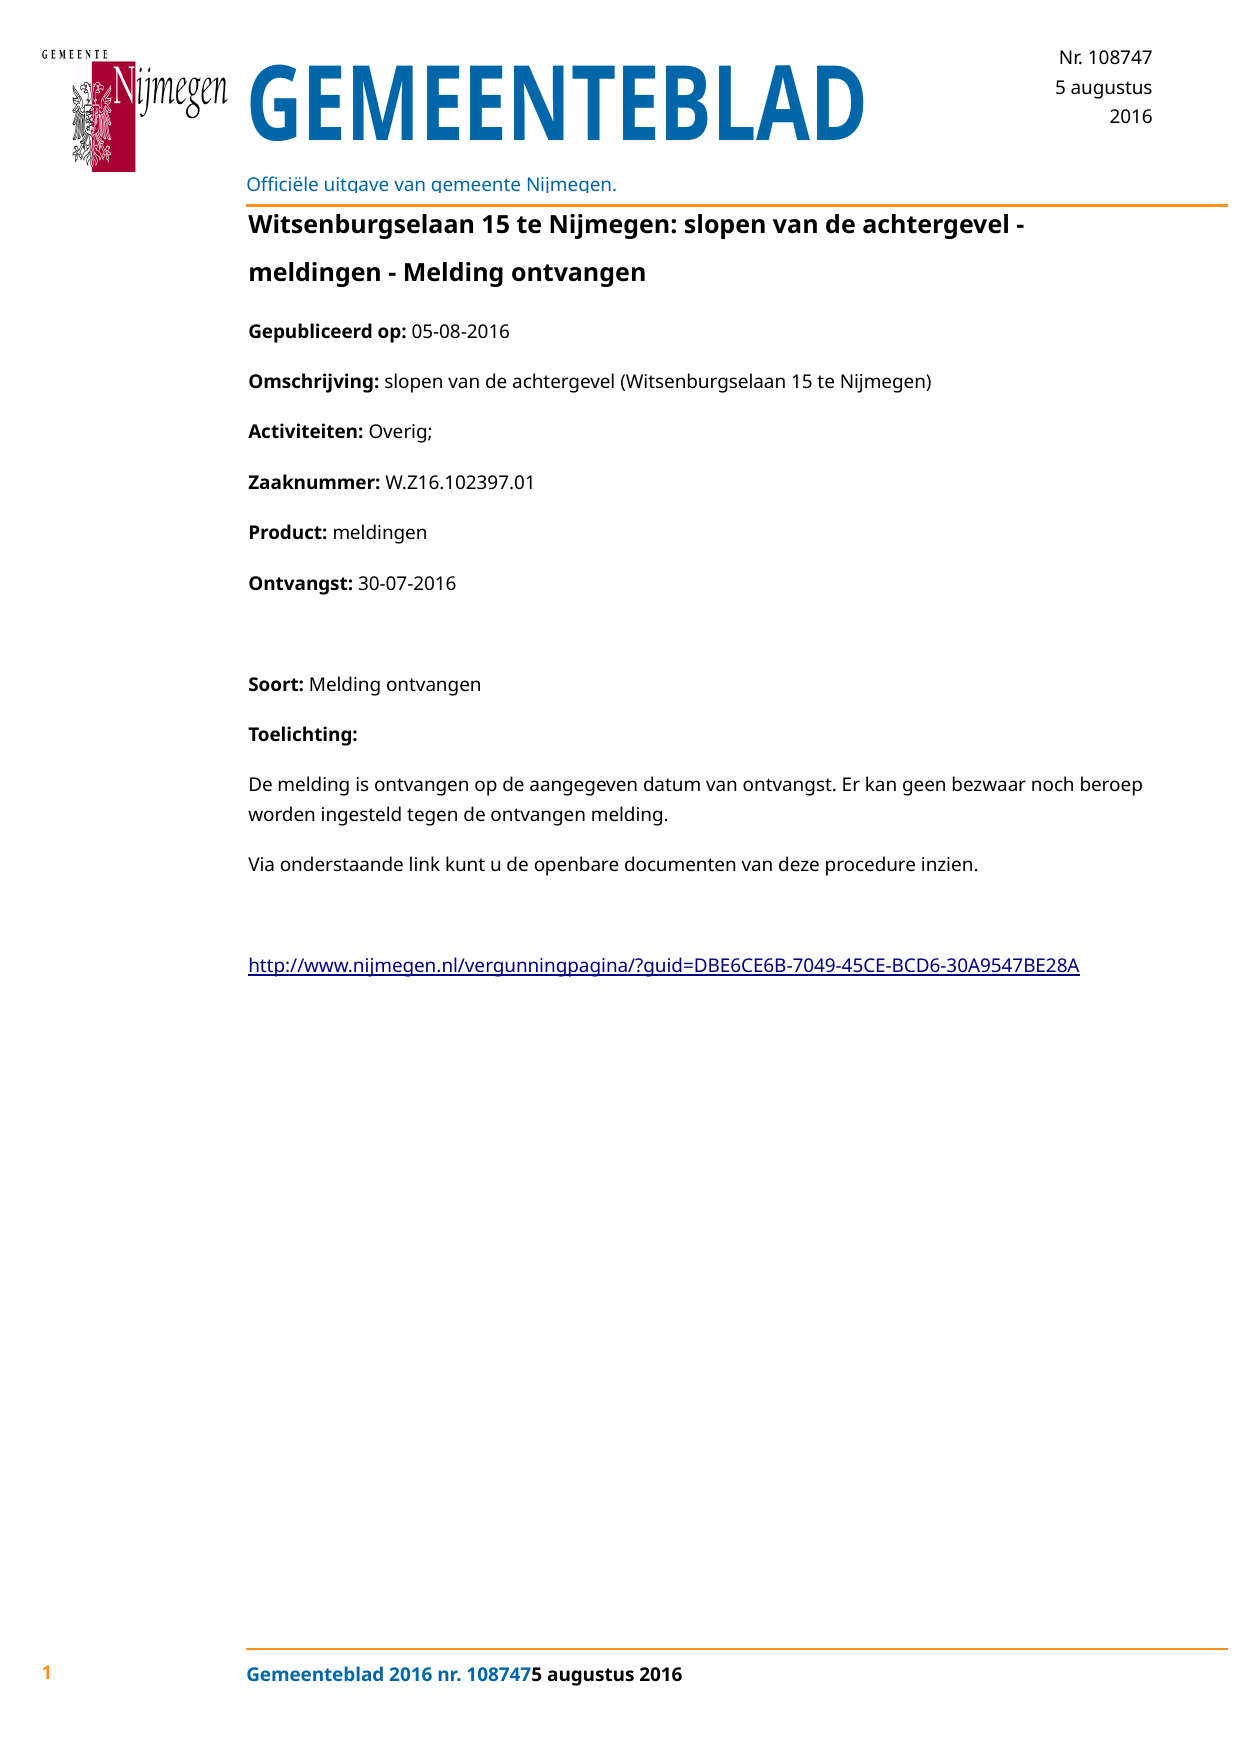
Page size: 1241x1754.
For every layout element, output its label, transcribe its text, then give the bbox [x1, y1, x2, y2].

text Via onderstaande link kunt u de openbare documenten van deze procedure inzien. [248, 852, 1152, 877]
text http://www.nijmegen.nl/vergunningpagina/?guid=DBE6CE6B-7049-45CE-BCD6-30A9547BE28A [248, 952, 1152, 978]
text Activiteiten: Overig; [248, 419, 1152, 444]
text De melding is ontvangen op de aangegeven datum van ontvangst. Er kan geen bezwaar noch beroep worden ingesteld tegen de ontvangen melding. [248, 772, 1152, 827]
text Witsenburgselaan 15 te Nijmegen: slopen van de achtergevel - meldingen - Melding ontvangen [248, 207, 1152, 288]
picture [41, 47, 231, 172]
text Product: meldingen [248, 519, 1152, 545]
text Toelichting: [248, 721, 1152, 747]
text Omschrijving: slopen van de achtergevel (Witsenburgselaan 15 te Nijmegen) [248, 368, 1152, 394]
text Gepubliceerd op: 05-08-2016 [248, 318, 1152, 344]
text Ontvangst: 30-07-2016 [248, 570, 1152, 596]
text Zaaknummer: W.Z16.102397.01 [248, 469, 1152, 495]
text Soort: Melding ontvangen [248, 671, 1152, 697]
